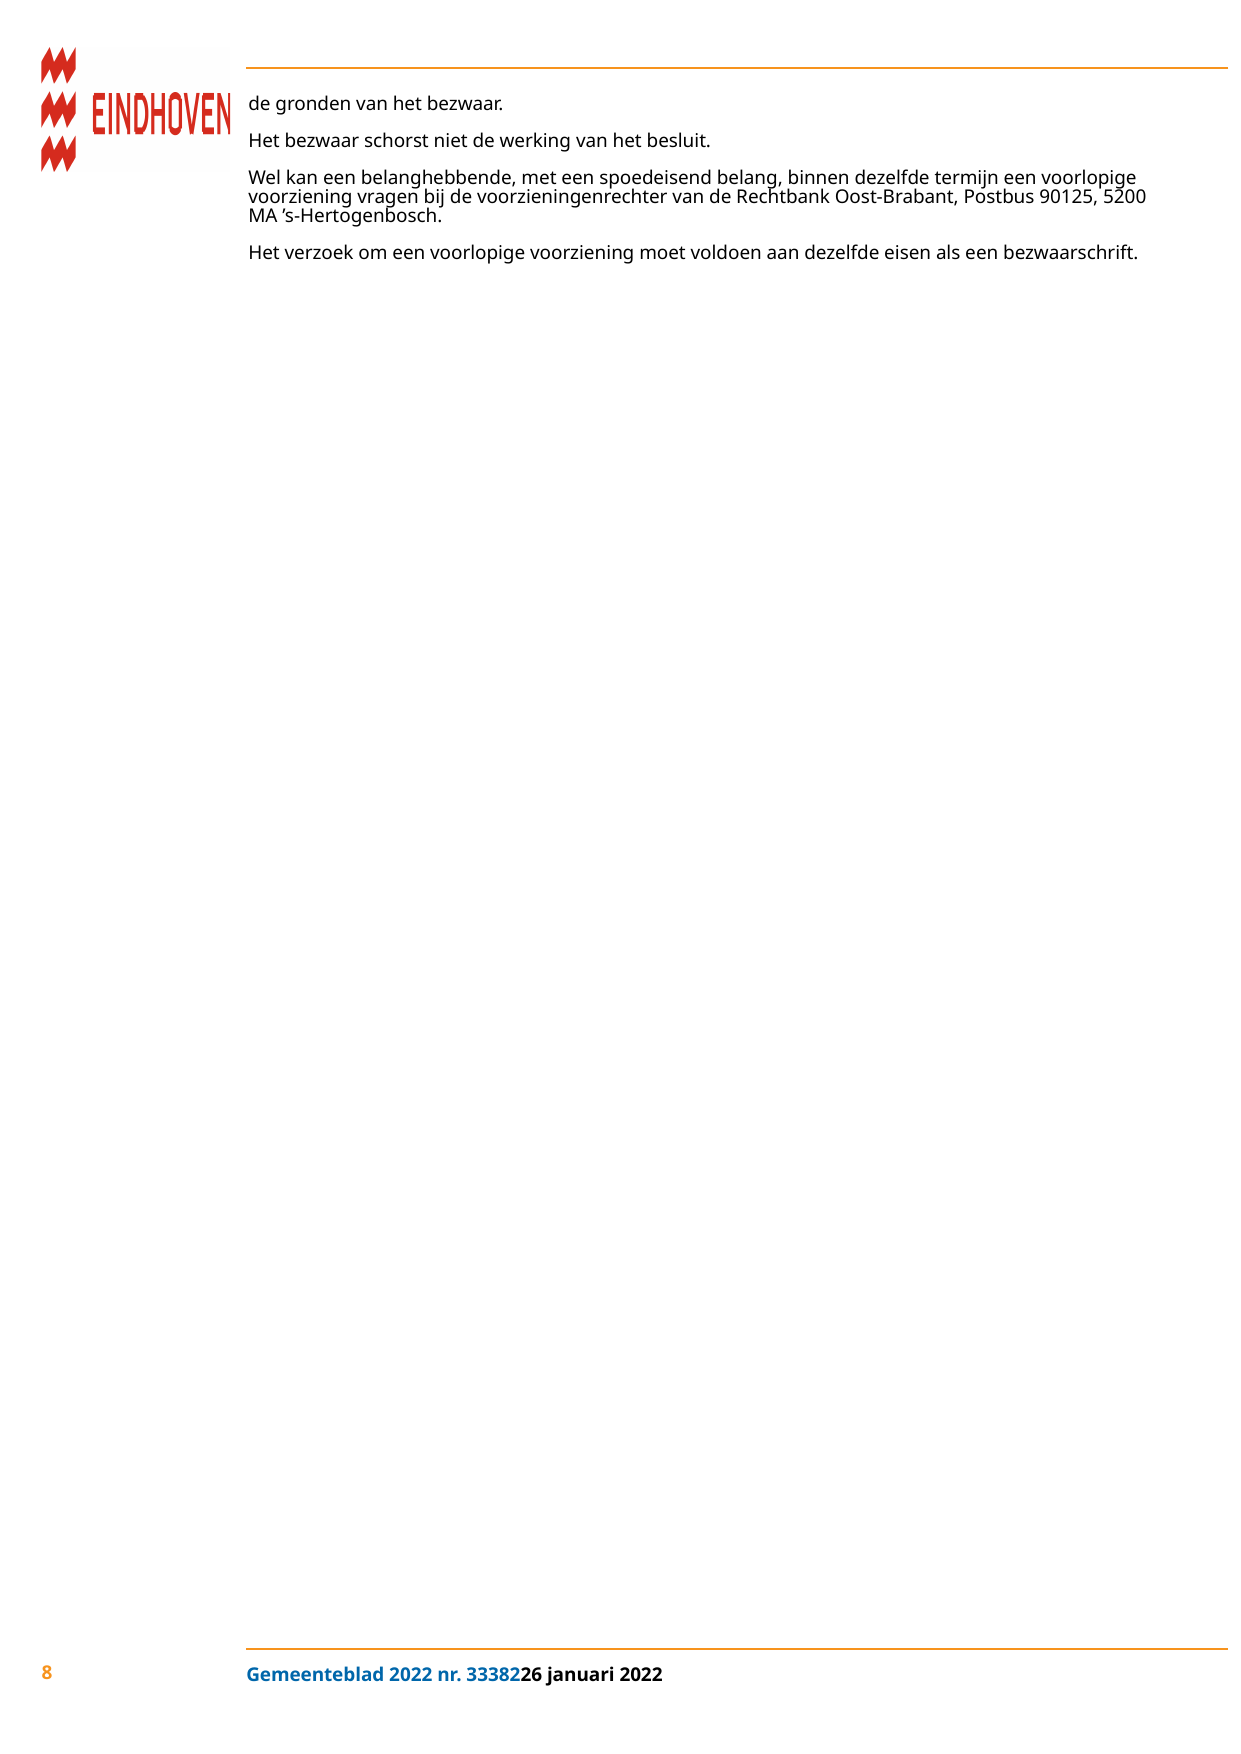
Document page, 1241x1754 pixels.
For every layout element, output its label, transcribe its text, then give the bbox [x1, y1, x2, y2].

text de gronden van het bezwaar. [248, 95, 1152, 114]
picture [41, 47, 231, 172]
text Het bezwaar schorst niet de werking van het besluit. [248, 132, 1152, 151]
text Het verzoek om een voorlopige voorziening moet voldoen aan dezelfde eisen als een bezwaarschrift. [248, 244, 1152, 263]
text Wel kan een belanghebbende, met een spoedeisend belang, binnen dezelfde termijn een voorlopige voorziening vragen bij de voorzieningenrechter van de Rechtbank Oost-Brabant, Postbus 90125, 5200 MA ’s-Hertogenbosch. [248, 169, 1152, 227]
